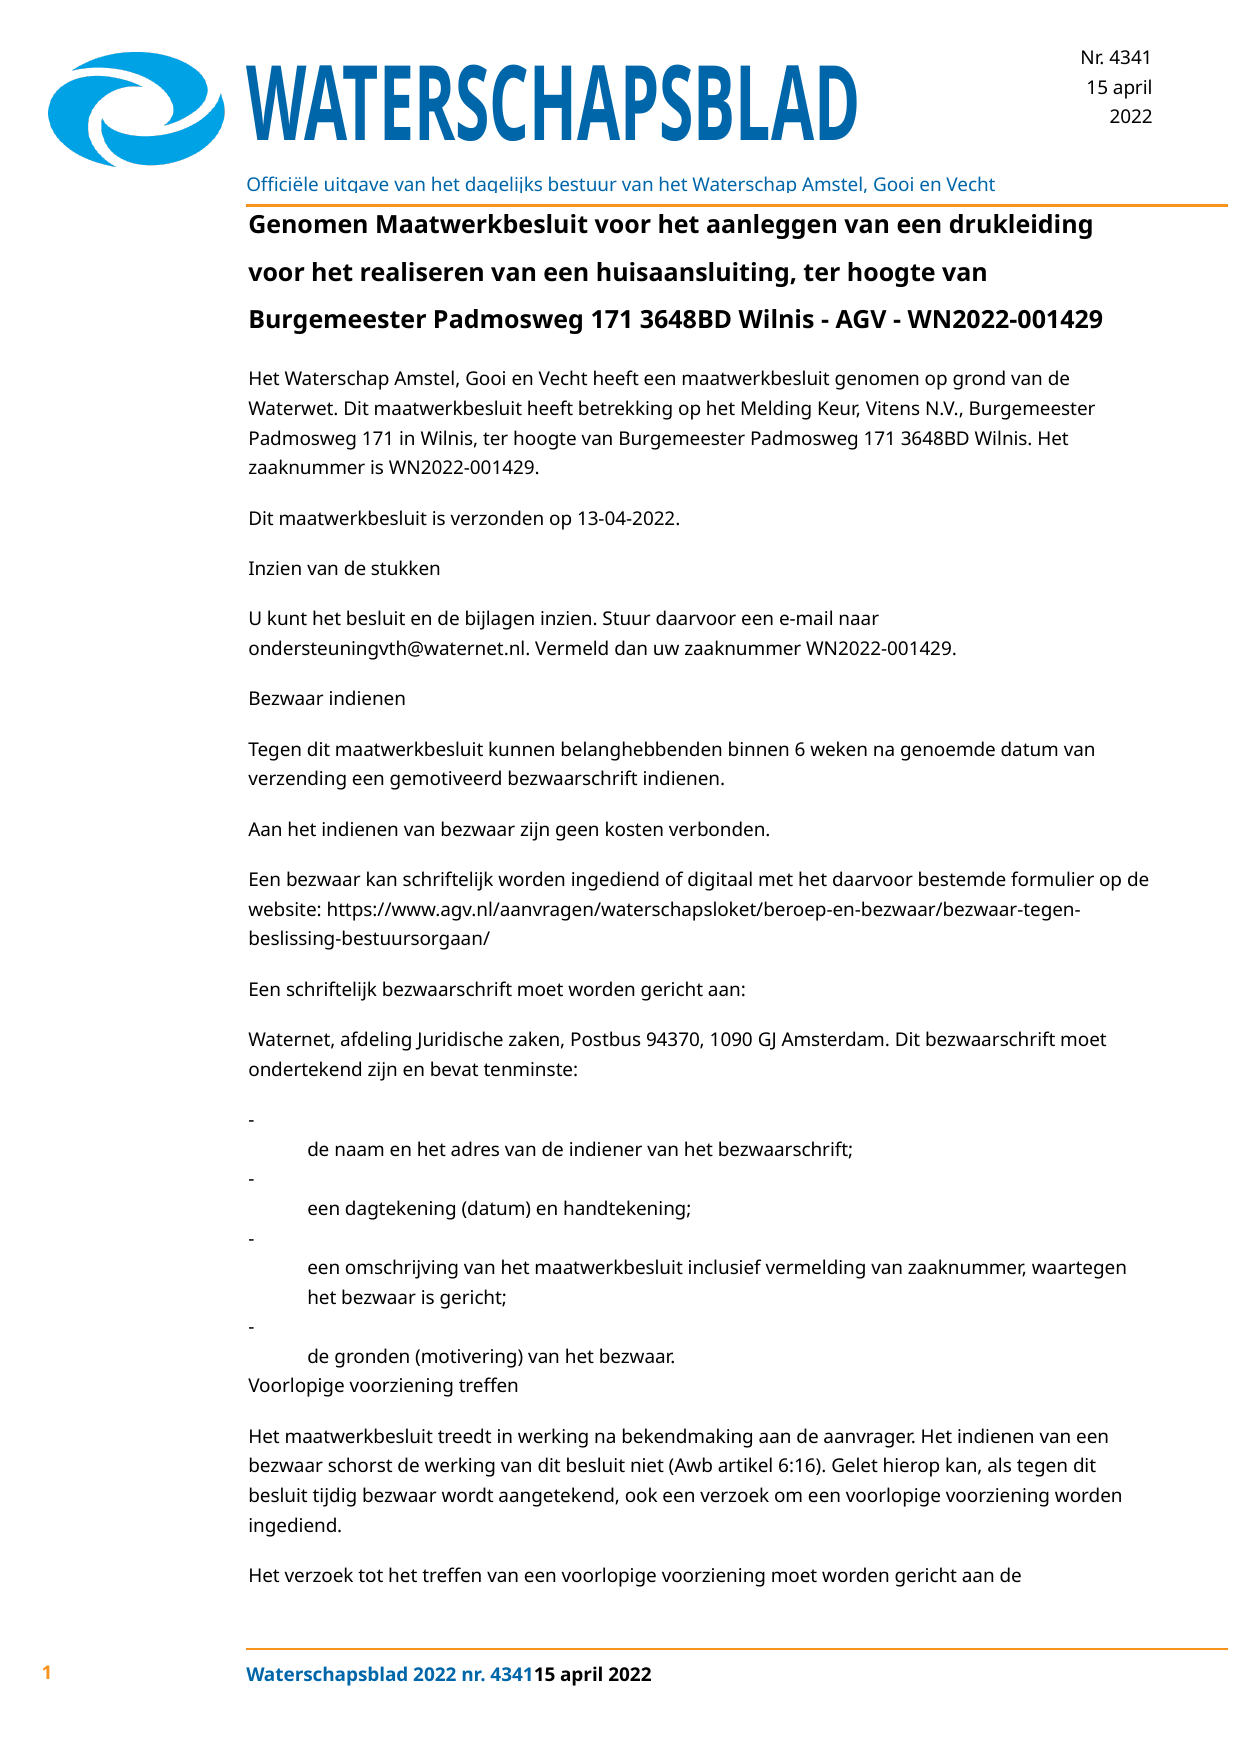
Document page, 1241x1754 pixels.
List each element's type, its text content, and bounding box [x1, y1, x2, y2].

text Aan het indienen van bezwaar zijn geen kosten verbonden. [248, 816, 1152, 842]
list de naam en het adres van de indiener van het bezwaarschrift; [248, 1136, 1152, 1162]
text Het Waterschap Amstel, Gooi en Vecht heeft een maatwerkbesluit genomen op grond van de Waterwet. Dit maatwerkbesluit heeft betrekking op het Melding Keur, Vitens N.V., Burgemeester Padmosweg 171 in Wilnis, ter hoogte van Burgemeester Padmosweg 171 3648BD Wilnis. Het zaaknummer is WN2022-001429. [248, 366, 1152, 480]
text Een bezwaar kan schriftelijk worden ingediend of digitaal met het daarvoor bestemde formulier op de website: https://www.agv.nl/aanvragen/waterschapsloket/beroep-en-bezwaar/bezwaar-tegen-beslissing-bestuursorgaan/ [248, 866, 1152, 951]
picture [41, 47, 231, 172]
text Genomen Maatwerkbesluit voor het aanleggen van een drukleiding voor het realiseren van een huisaansluiting, ter hoogte van Burgemeester Padmosweg 171 3648BD Wilnis - AGV - WN2022-001429 [248, 207, 1152, 336]
text Waternet, afdeling Juridische zaken, Postbus 94370, 1090 GJ Amsterdam. Dit bezwaarschrift moet ondertekend zijn en bevat tenminste: [248, 1026, 1152, 1082]
text Dit maatwerkbesluit is verzonden op 13-04-2022. [248, 505, 1152, 530]
text Voorlopige voorziening treffen [248, 1373, 1152, 1398]
text Het verzoek tot het treffen van een voorlopige voorziening moet worden gericht aan de [248, 1562, 1152, 1588]
list een omschrijving van het maatwerkbesluit inclusief vermelding van zaaknummer, waartegen het bezwaar is gericht; [248, 1254, 1152, 1309]
text Het maatwerkbesluit treedt in werking na bekendmaking aan de aanvrager. Het indienen van een bezwaar schorst de werking van dit besluit niet (Awb artikel 6:16). Gelet hierop kan, als tegen dit besluit tijdig bezwaar wordt aangetekend, ook een verzoek om een voorlopige voorziening worden ingediend. [248, 1423, 1152, 1537]
text Tegen dit maatwerkbesluit kunnen belanghebbenden binnen 6 weken na genoemde datum van verzending een gemotiveerd bezwaarschrift indienen. [248, 736, 1152, 791]
text Inzien van de stukken [248, 555, 1152, 581]
list een dagtekening (datum) en handtekening; [248, 1195, 1152, 1221]
text Een schriftelijk bezwaarschrift moet worden gericht aan: [248, 976, 1152, 1002]
text U kunt het besluit en de bijlagen inzien. Stuur daarvoor een e-mail naar ondersteuningvth@waternet.nl. Vermeld dan uw zaaknummer WN2022-001429. [248, 606, 1152, 661]
list de gronden (motivering) van het bezwaar. [248, 1343, 1152, 1369]
text Bezwaar indienen [248, 686, 1152, 711]
